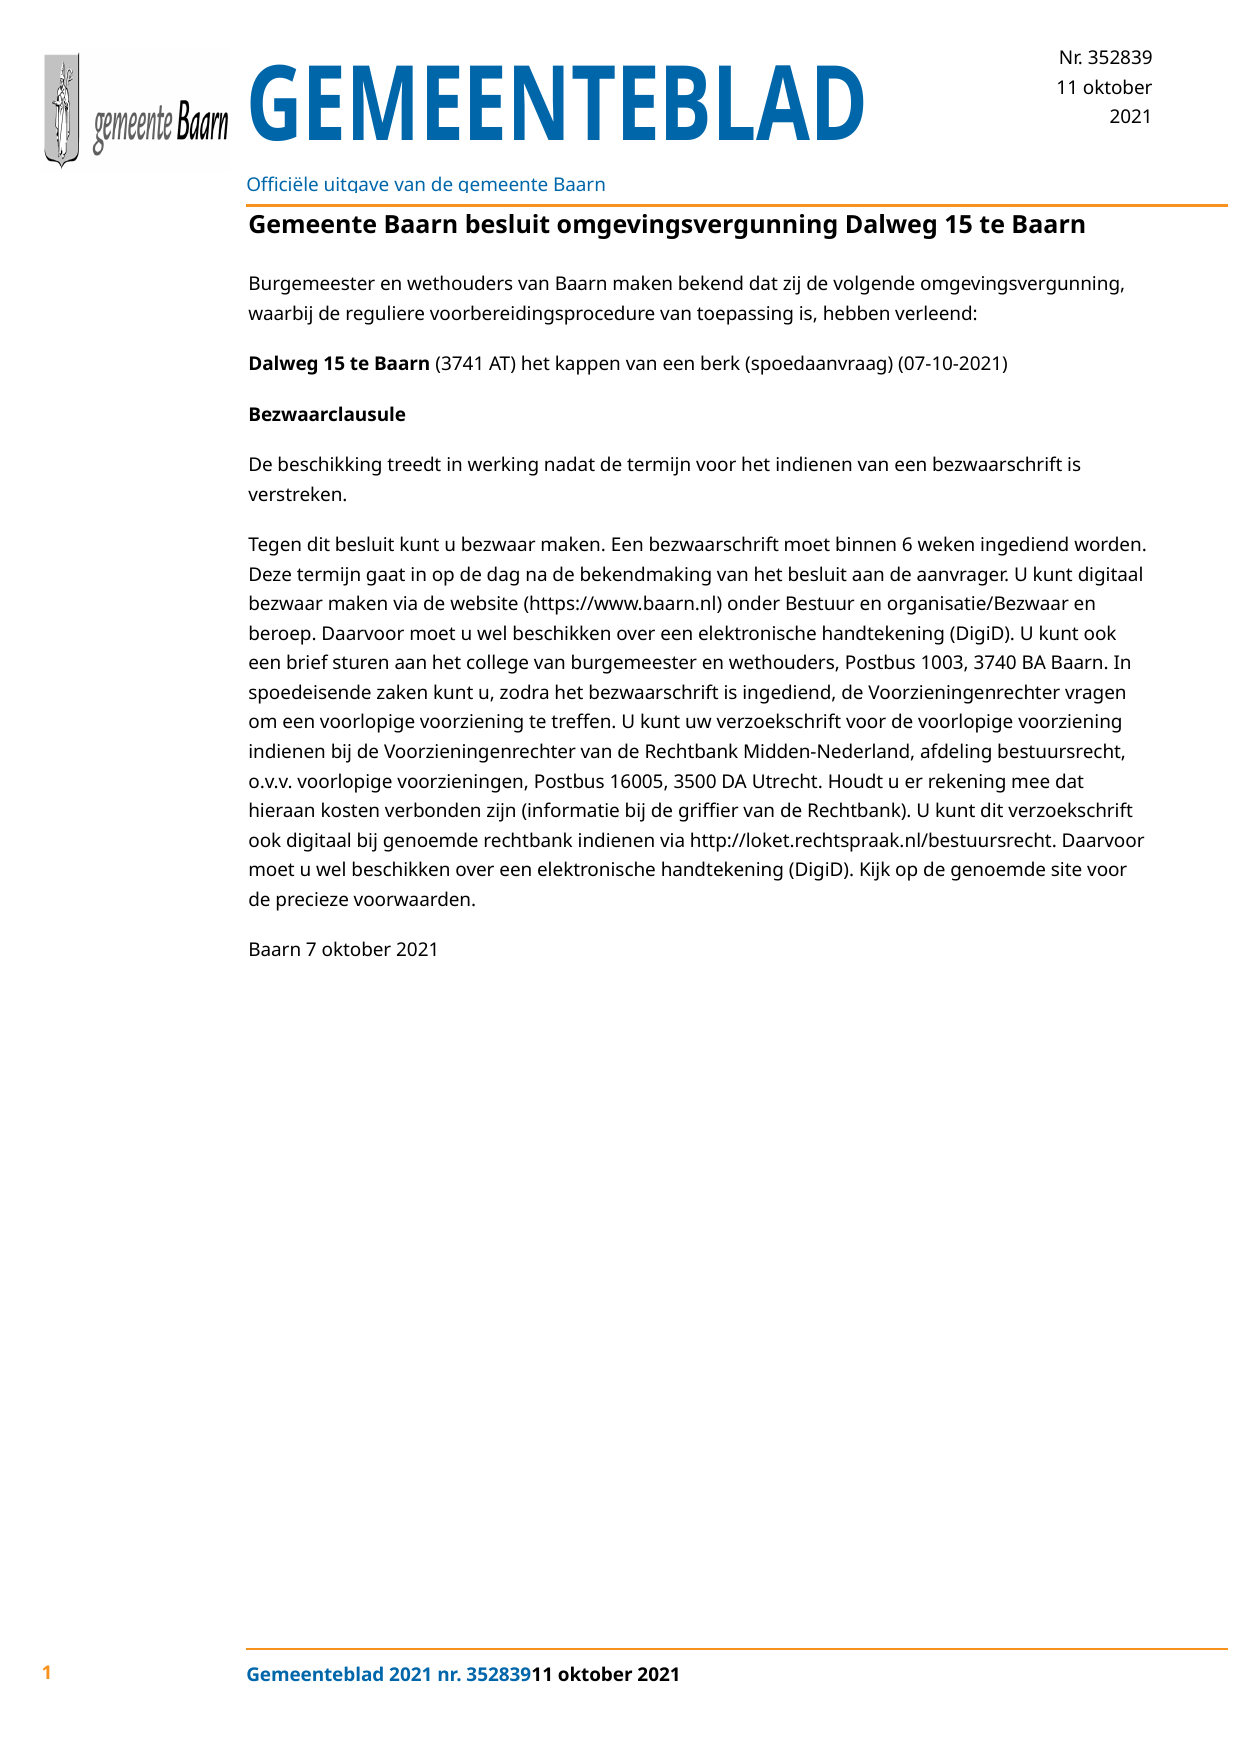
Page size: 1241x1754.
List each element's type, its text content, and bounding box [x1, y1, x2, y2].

picture [41, 47, 231, 172]
text De beschikking treedt in werking nadat de termijn voor het indienen van een bezwaarschrift is verstreken. [248, 451, 1152, 506]
text Burgemeester en wethouders van Baarn maken bekend dat zij de volgende omgevingsvergunning, waarbij de reguliere voorbereidingsprocedure van toepassing is, hebben verleend: [248, 270, 1152, 326]
text Dalweg 15 te Baarn (3741 AT) het kappen van een berk (spoedaanvraag) (07-10-2021) [248, 350, 1152, 376]
text Bezwaarclausule [248, 401, 1152, 426]
text Gemeente Baarn besluit omgevingsvergunning Dalweg 15 te Baarn [248, 207, 1152, 241]
text Baarn 7 oktober 2021 [248, 937, 1152, 962]
text Tegen dit besluit kunt u bezwaar maken. Een bezwaarschrift moet binnen 6 weken ingediend worden. Deze termijn gaat in op de dag na de bekendmaking van het besluit aan de aanvrager. U kunt digitaal bezwaar maken via de website (https://www.baarn.nl) onder Bestuur en organisatie/Bezwaar en beroep. Daarvoor moet u wel beschikken over een elektronische handtekening (DigiD). U kunt ook een brief sturen aan het college van burgemeester en wethouders, Postbus 1003, 3740 BA Baarn. In spoedeisende zaken kunt u, zodra het bezwaarschrift is ingediend, de Voorzieningenrechter vragen om een voorlopige voorziening te treffen. U kunt uw verzoekschrift voor de voorlopige voorziening indienen bij de Voorzieningenrechter van de Rechtbank Midden-Nederland, afdeling bestuursrecht, o.v.v. voorlopige voorzieningen, Postbus 16005, 3500 DA Utrecht. Houdt u er rekening mee dat hieraan kosten verbonden zijn (informatie bij de griffier van de Rechtbank). U kunt dit verzoekschrift ook digitaal bij genoemde rechtbank indienen via http://loket.rechtspraak.nl/bestuursrecht. Daarvoor moet u wel beschikken over een elektronische handtekening (DigiD). Kijk op de genoemde site voor de precieze voorwaarden. [248, 531, 1152, 912]
